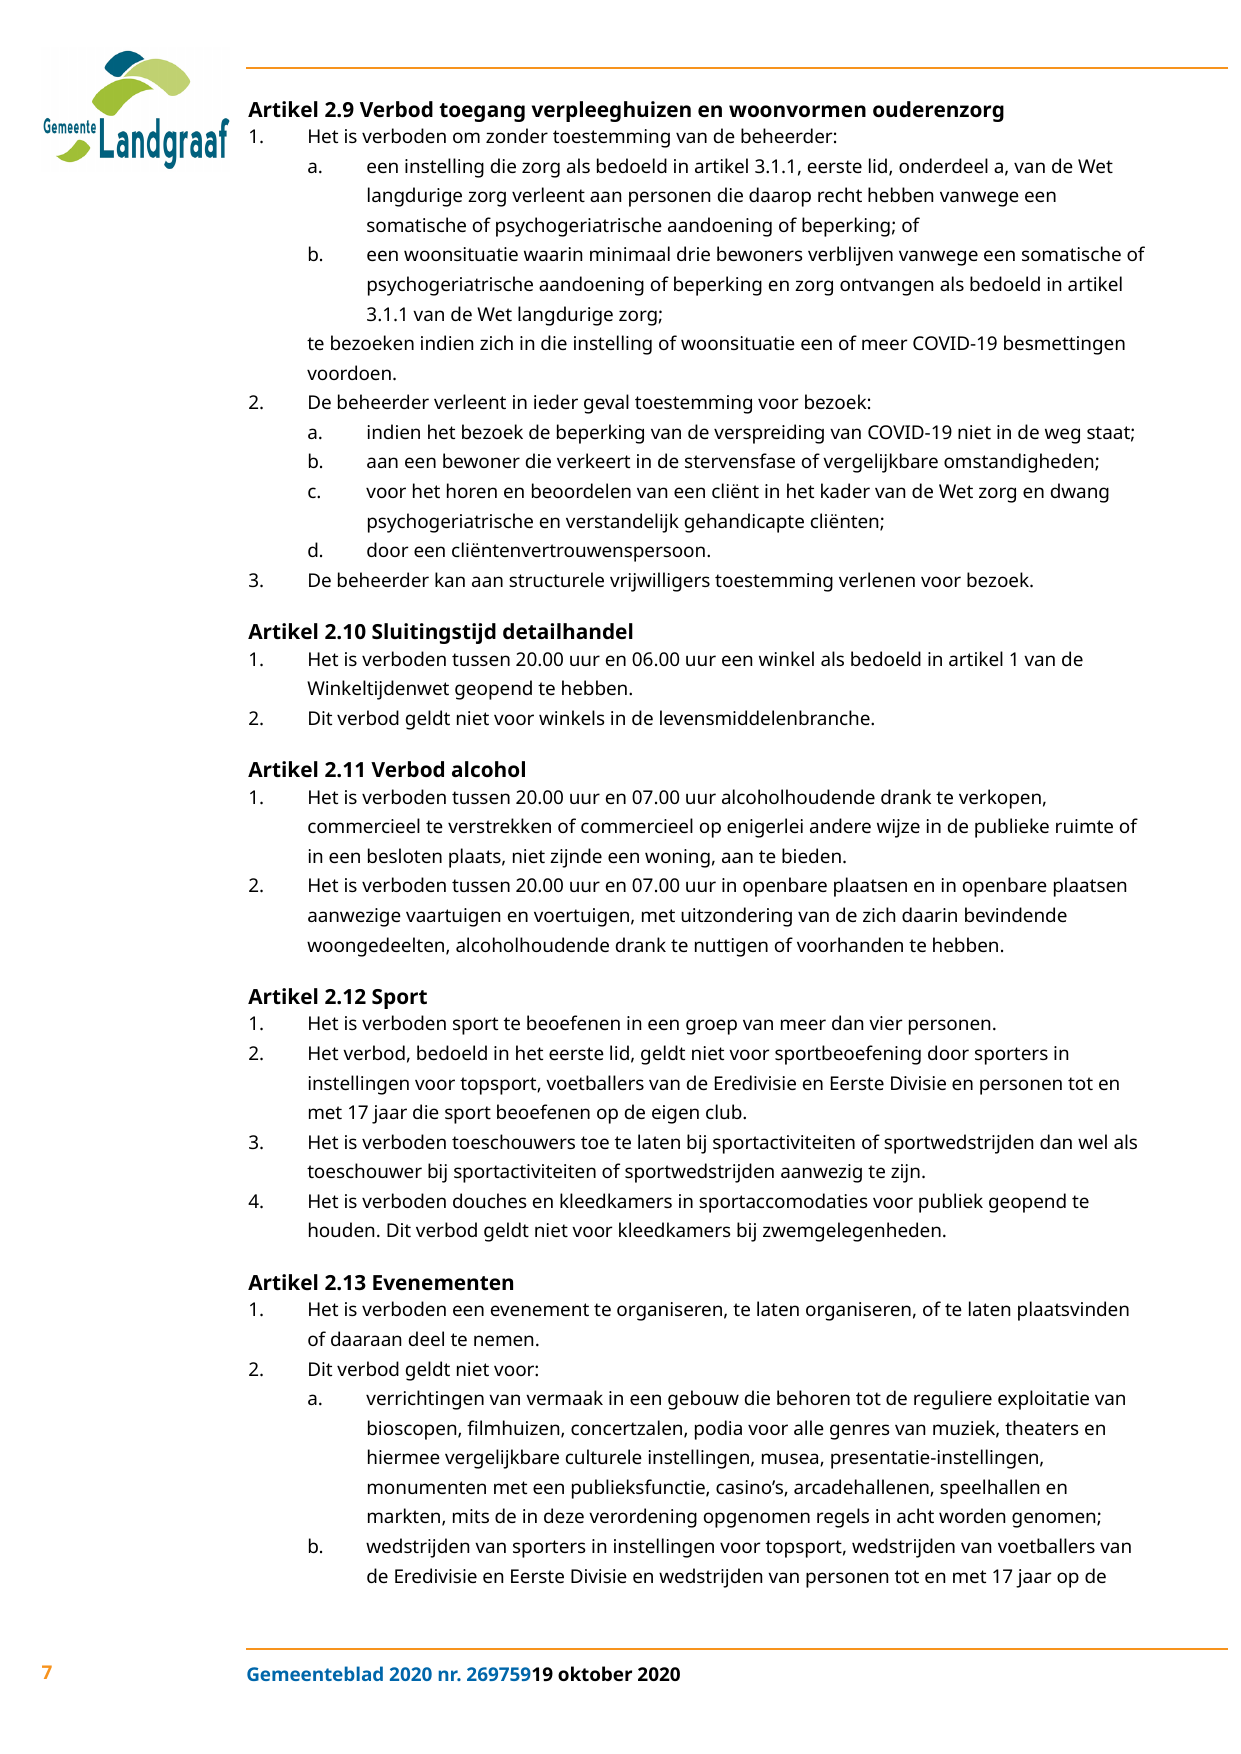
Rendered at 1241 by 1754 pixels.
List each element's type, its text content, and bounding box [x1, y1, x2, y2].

list De beheerder verleent in ieder geval toestemming voor bezoek: [248, 389, 1152, 415]
list Het is verboden toeschouwers toe te laten bij sportactiviteiten of sportwedstrijden dan wel als toeschouwer bij sportactiviteiten of sportwedstrijden aanwezig te zijn. [248, 1129, 1152, 1184]
list aan een bewoner die verkeert in de stervensfase of vergelijkbare omstandigheden; [307, 449, 1152, 474]
list De beheerder kan aan structurele vrijwilligers toestemming verlenen voor bezoek. [248, 567, 1152, 593]
list Het is verboden tussen 20.00 uur en 06.00 uur een winkel als bedoeld in artikel 1 van de Winkeltijdenwet geopend te hebben. [248, 646, 1152, 701]
list Het is verboden sport te beoefenen in een groep van meer dan vier personen. [248, 1011, 1152, 1036]
list Dit verbod geldt niet voor winkels in de levensmiddelenbranche. [248, 705, 1152, 731]
list Het verbod, bedoeld in het eerste lid, geldt niet voor sportbeoefening door sporters in instellingen voor topsport, voetballers van de Eredivisie en Eerste Divisie en personen tot en met 17 jaar die sport beoefenen op de eigen club. [248, 1040, 1152, 1125]
list wedstrijden van sporters in instellingen voor topsport, wedstrijden van voetballers van de Eredivisie en Eerste Divisie en wedstrijden van personen tot en met 17 jaar op de [307, 1533, 1152, 1588]
list verrichtingen van vermaak in een gebouw die behoren tot de reguliere exploitatie van bioscopen, filmhuizen, concertzalen, podia voor alle genres van muziek, theaters en hiermee vergelijkbare culturele instellingen, musea, presentatie-instellingen, monumenten met een publieksfunctie, casino’s, arcadehallenen, speelhallen en markten, mits de in deze verordening opgenomen regels in acht worden genomen; [307, 1385, 1152, 1529]
list voor het horen en beoordelen van een cliënt in het kader van de Wet zorg en dwang psychogeriatrische en verstandelijk gehandicapte cliënten; [307, 478, 1152, 533]
list Het is verboden douches en kleedkamers in sportaccomodaties voor publiek geopend te houden. Dit verbod geldt niet voor kleedkamers bij zwemgelegenheden. [248, 1188, 1152, 1243]
list Het is verboden een evenement te organiseren, te laten organiseren, of te laten plaatsvinden of daaraan deel te nemen. [248, 1297, 1152, 1352]
list Het is verboden tussen 20.00 uur en 07.00 uur alcoholhoudende drank te verkopen, commercieel te verstrekken of commercieel op enigerlei andere wijze in de publieke ruimte of in een besloten plaats, niet zijnde een woning, aan te bieden. [248, 784, 1152, 869]
text Artikel 2.9 Verbod toegang verpleeghuizen en woonvormen ouderenzorg [248, 95, 1152, 123]
list Het is verboden tussen 20.00 uur en 07.00 uur in openbare plaatsen en in openbare plaatsen aanwezige vaartuigen en voertuigen, met uitzondering van de zich daarin bevindende woongedeelten, alcoholhoudende drank te nuttigen of voorhanden te hebben. [248, 873, 1152, 957]
picture [41, 47, 231, 172]
text Artikel 2.11 Verbod alcohol [248, 755, 1152, 784]
list indien het bezoek de beperking van de verspreiding van COVID-19 niet in de weg staat; [307, 419, 1152, 445]
list een instelling die zorg als bedoeld in artikel 3.1.1, eerste lid, onderdeel a, van de Wet langdurige zorg verleent aan personen die daarop recht hebben vanwege een somatische of psychogeriatrische aandoening of beperking; of [307, 153, 1152, 238]
list te bezoeken indien zich in die instelling of woonsituatie een of meer COVID-19 besmettingen voordoen. [248, 330, 1152, 386]
text Artikel 2.12 Sport [248, 982, 1152, 1011]
text Artikel 2.13 Evenementen [248, 1268, 1152, 1297]
list een woonsituatie waarin minimaal drie bewoners verblijven vanwege een somatische of psychogeriatrische aandoening of beperking en zorg ontvangen als bedoeld in artikel 3.1.1 van de Wet langdurige zorg; [307, 242, 1152, 326]
list Het is verboden om zonder toestemming van de beheerder: [248, 123, 1152, 149]
list Dit verbod geldt niet voor: [248, 1356, 1152, 1381]
text Artikel 2.10 Sluitingstijd detailhandel [248, 617, 1152, 646]
list door een cliëntenvertrouwenspersoon. [307, 537, 1152, 563]
